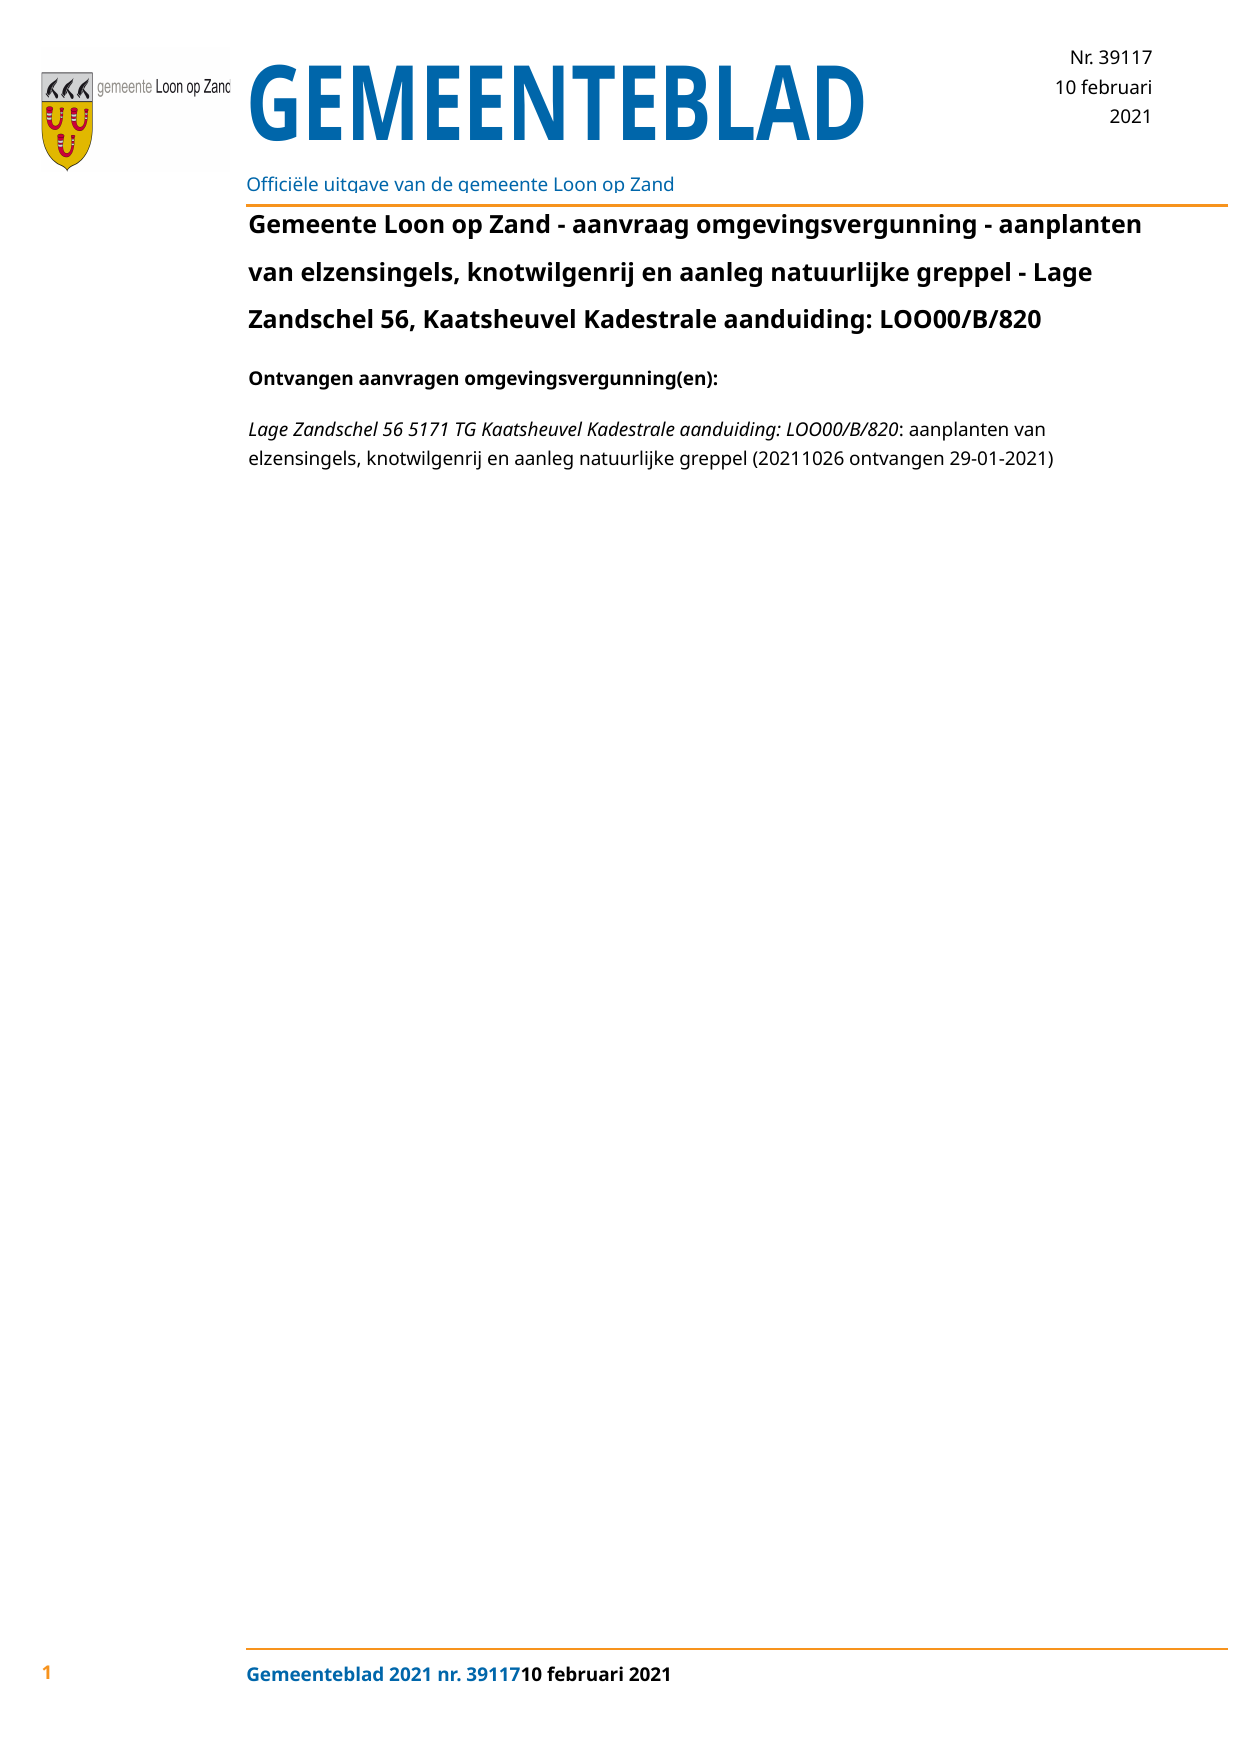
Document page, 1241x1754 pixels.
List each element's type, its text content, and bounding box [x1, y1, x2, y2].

text Lage Zandschel 56 5171 TG Kaatsheuvel Kadestrale aanduiding: LOO00/B/820: aanplanten van elzensingels, knotwilgenrij en aanleg natuurlijke greppel (20211026 ontvangen 29-01-2021) [248, 416, 1152, 471]
text Ontvangen aanvragen omgevingsvergunning(en): [248, 366, 1152, 391]
picture [41, 47, 231, 172]
text Gemeente Loon op Zand - aanvraag omgevingsvergunning - aanplanten van elzensingels, knotwilgenrij en aanleg natuurlijke greppel - Lage Zandschel 56, Kaatsheuvel Kadestrale aanduiding: LOO00/B/820 [248, 207, 1152, 336]
